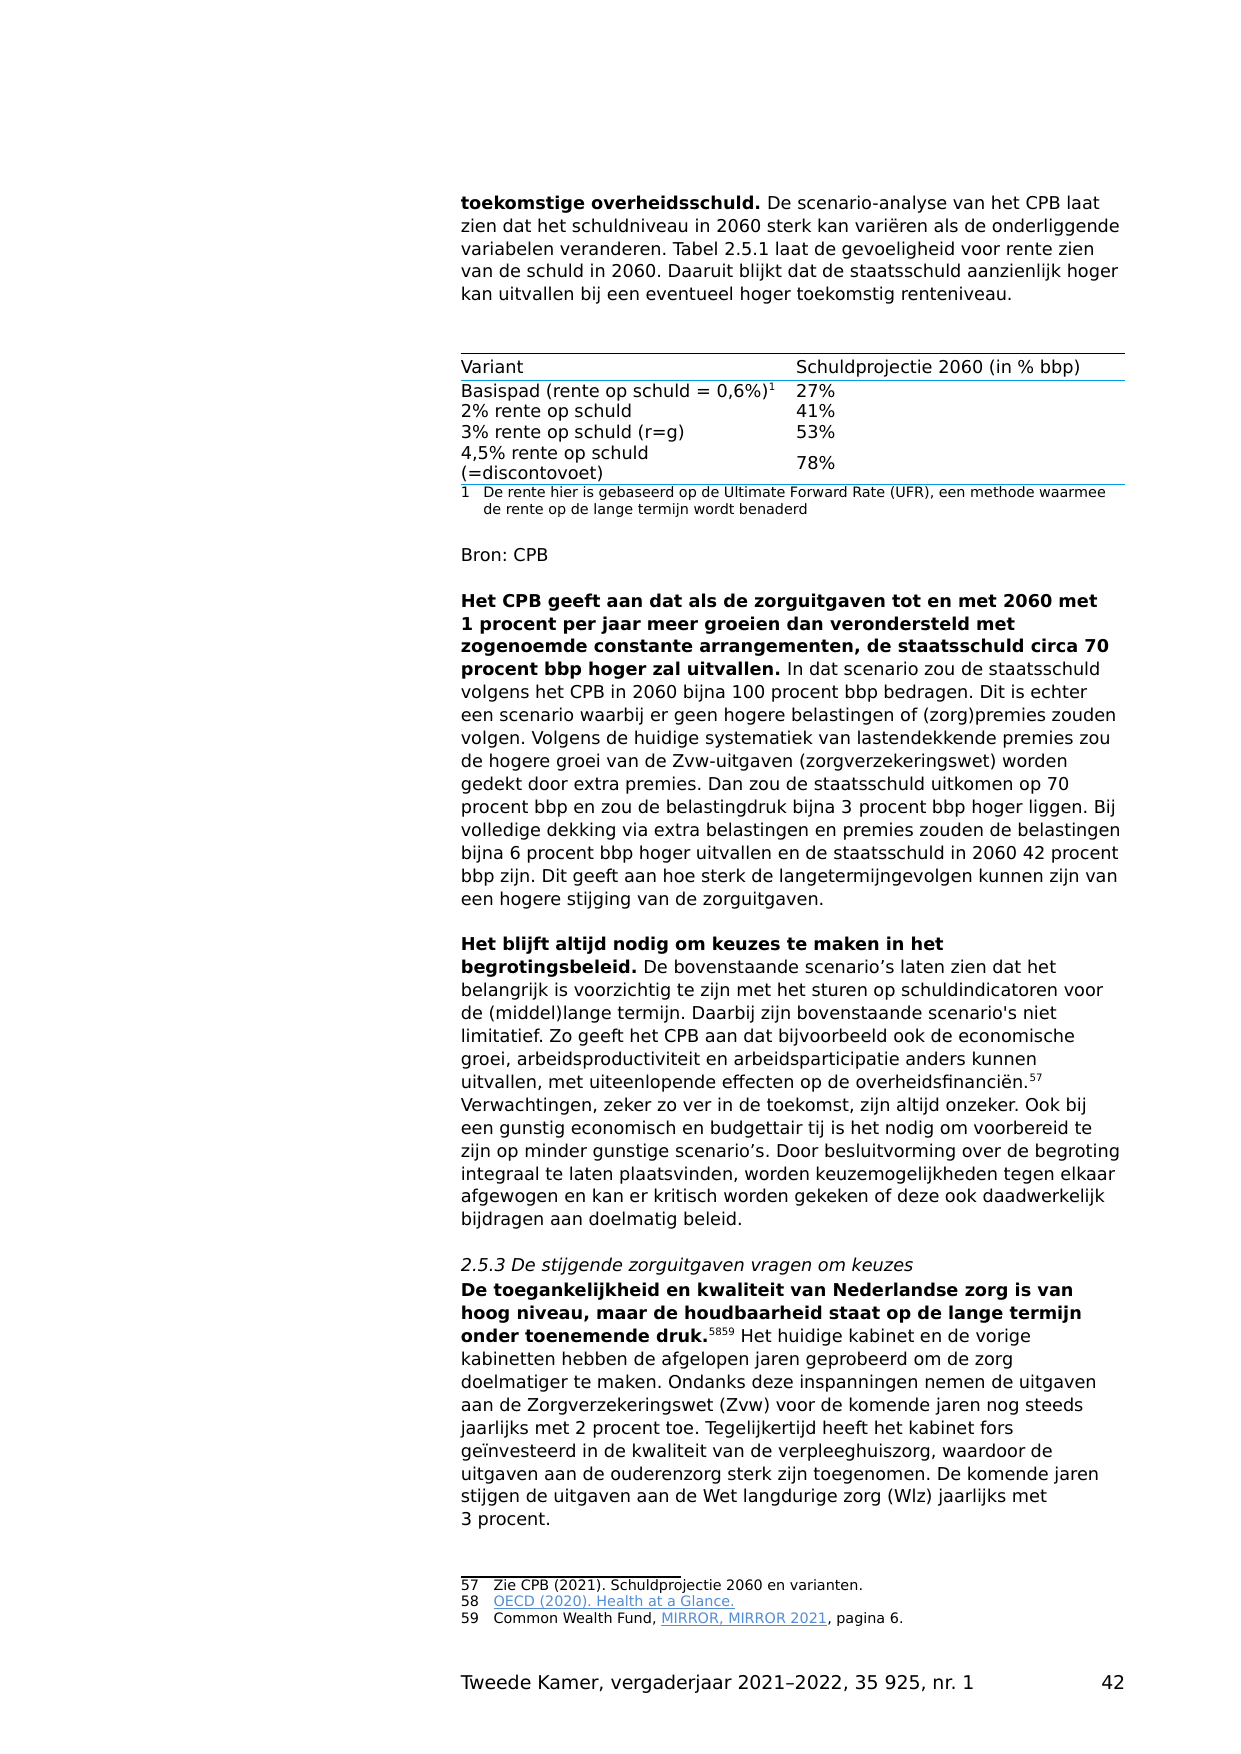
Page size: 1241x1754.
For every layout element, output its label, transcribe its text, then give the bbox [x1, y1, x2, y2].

text Bron: CPB [461, 543, 1125, 566]
table_cell Basispad (rente op schuld = 0,6%)1 [461, 381, 793, 401]
table_cell Variant [461, 354, 793, 380]
table_cell 78% [793, 443, 1125, 484]
table_cell 2% rente op schuld [461, 401, 793, 422]
text Het CPB geeft aan dat als de zorguitgaven tot en met 2060 met 1 procent per jaar meer groeien dan verondersteld met zogenoemde constante arrangementen, de staatsschuld circa 70 procent bbp hoger zal uitvallen. In dat scenario zou de staatsschuld volgens het CPB in 2060 bijna 100 procent bbp bedragen. Dit is echter een scenario waarbij er geen hogere belastingen of (zorg)premies zouden volgen. Volgens de huidige systematiek van lastendekkende premies zou de hogere groei van de Zvw-uitgaven (zorgverzekeringswet) worden gedekt door extra premies. Dan zou de staatsschuld uitkomen op 70 procent bbp en zou de belastingdruk bijna 3 procent bbp hoger liggen. Bij volledige dekking via extra belastingen en premies zouden de belastingen bijna 6 procent bbp hoger uitvallen en de staatsschuld in 2060 42 procent bbp zijn. Dit geeft aan hoe sterk de langetermijngevolgen kunnen zijn van een hogere stijging van de zorguitgaven. [461, 589, 1125, 909]
text __OECD (2020). Health at a Glance. [461, 1593, 1125, 1610]
text toekomstige overheidsschuld. De scenario-analyse van het CPB laat zien dat het schuldniveau in 2060 sterk kan variëren als de onderliggende variabelen veranderen. Tabel 2.5.1 laat de gevoeligheid voor rente zien van de schuld in 2060. Daaruit blijkt dat de staatsschuld aanzienlijk hoger kan uitvallen bij een eventueel hoger toekomstig renteniveau. [461, 191, 1125, 305]
table_cell 27% [793, 381, 1125, 401]
text Het blijft altijd nodig om keuzes te maken in het begrotingsbeleid. De bovenstaande scenario’s laten zien dat het belangrijk is voorzichtig te zijn met het sturen op schuldindicatoren voor de (middel)lange termijn. Daarbij zijn bovenstaande scenario's niet limitatief. Zo geeft het CPB aan dat bijvoorbeeld ook de economische groei, arbeidsproductiviteit en arbeidsparticipatie anders kunnen uitvallen, met uiteenlopende effecten op de overheidsfinanciën. Verwachtingen, zeker zo ver in de toekomst, zijn altijd onzeker. Ook bij een gunstig economisch en budgettair tij is het nodig om voorbereid te zijn op minder gunstige scenario’s. Door besluitvorming over de begroting integraal te laten plaatsvinden, worden keuzemogelijkheden tegen elkaar afgewogen en kan er kritisch worden gekeken of deze ook daadwerkelijk bijdragen aan doelmatig beleid. [461, 932, 1125, 1230]
table_header Tabel 2.5.1 Gevoeligheidsanalyse CPB, effect van een andere rente [461, 328, 1125, 353]
table_cell Schuldprojectie 2060 (in % bbp) [793, 354, 1125, 380]
text 2.5.3 De stijgende zorguitgaven vragen om keuzes [461, 1253, 1125, 1276]
text De toegankelijkheid en kwaliteit van Nederlandse zorg is van hoog niveau, maar de houdbaarheid staat op de lange termijn onder toenemende druk. Het huidige kabinet en de vorige kabinetten hebben de afgelopen jaren geprobeerd om de zorg doelmatiger te maken. Ondanks deze inspanningen nemen de uitgaven aan de Zorgverzekeringswet (Zvw) voor de komende jaren nog steeds jaarlijks met 2 procent toe. Tegelijkertijd heeft het kabinet fors geïnvesteerd in de kwaliteit van de verpleeghuiszorg, waardoor de uitgaven aan de ouderenzorg sterk zijn toegenomen. De komende jaren stijgen de uitgaven aan de Wet langdurige zorg (Wlz) jaarlijks met 3 procent. [461, 1278, 1125, 1530]
table_cell 53% [793, 422, 1125, 443]
table_cell 3% rente op schuld (r=g) [461, 422, 793, 443]
table_cell 41% [793, 401, 1125, 422]
text __Common Wealth Fund, MIRROR, MIRROR 2021, pagina 6. [461, 1610, 1125, 1627]
table_cell 4,5% rente op schuld (=discontovoet) [461, 443, 793, 484]
text __Zie CPB (2021). Schuldprojectie 2060 en varianten. [461, 1577, 1125, 1593]
list De rente hier is gebaseerd op de Ultimate Forward Rate (UFR), een methode waarmee de rente op de lange termijn wordt benaderd [461, 485, 1125, 518]
